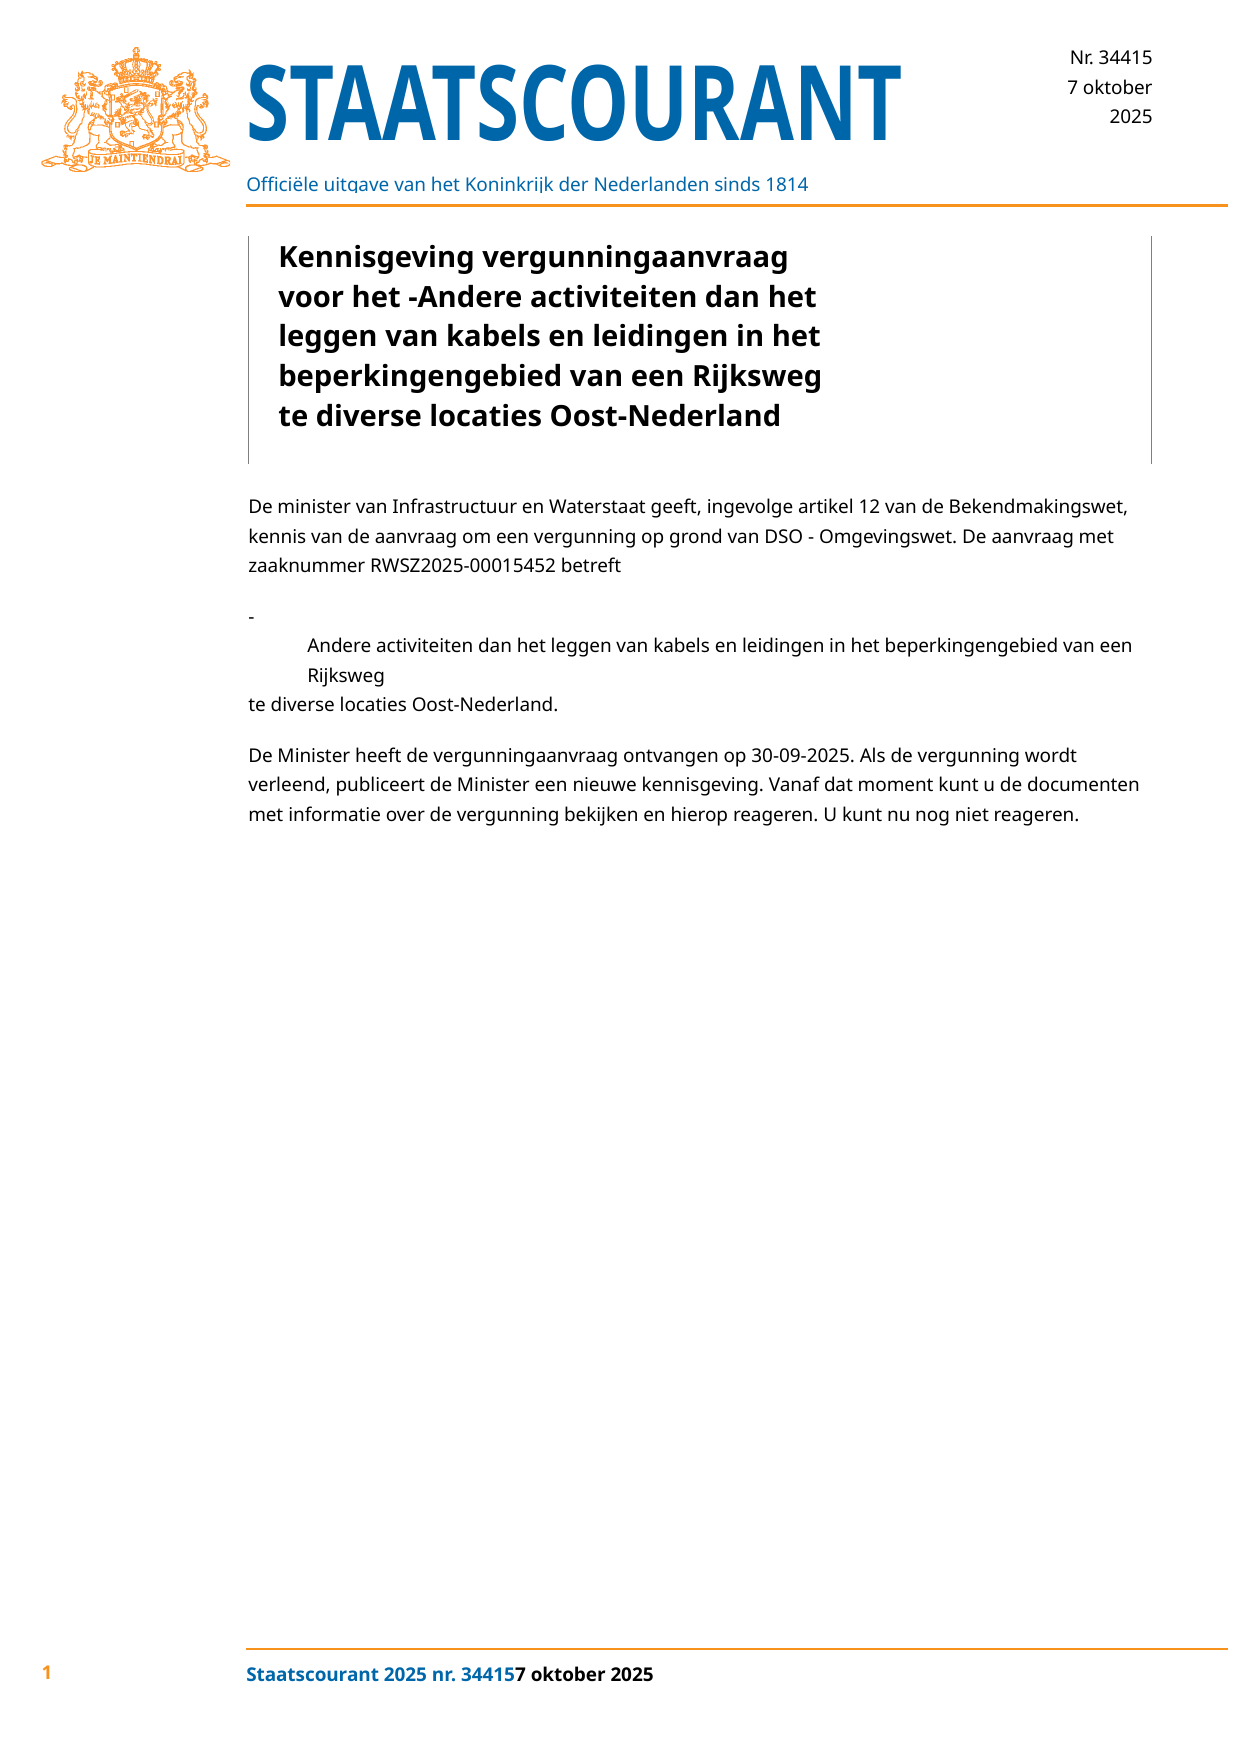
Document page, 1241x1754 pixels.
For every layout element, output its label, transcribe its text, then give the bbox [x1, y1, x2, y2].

text te diverse locaties Oost-Nederland. [248, 692, 1152, 717]
table_header Kennisgeving vergunningaanvraag voor het -Andere activiteiten dan het leggen van kabels en leidingen in het beperkingengebied van een Rijksweg te diverse locaties Oost-Nederland [249, 236, 850, 464]
table_header [850, 414, 1151, 464]
list Andere activiteiten dan het leggen van kabels en leidingen in het beperkingengebied van een Rijksweg [248, 632, 1152, 688]
picture [41, 47, 231, 172]
picture [912, 236, 1090, 414]
text De minister van Infrastructuur en Waterstaat geeft, ingevolge artikel 12 van de Bekendmakingswet, kennis van de aanvraag om een vergunning op grond van DSO - Omgevingswet. De aanvraag met zaaknummer RWSZ2025-00015452 betreft [248, 493, 1152, 578]
text De Minister heeft de vergunningaanvraag ontvangen op 30-09-2025. Als de vergunning wordt verleend, publiceert de Minister een nieuwe kennisgeving. Vanaf dat moment kunt u de documenten met informatie over de vergunning bekijken en hierop reageren. U kunt nu nog niet reageren. [248, 742, 1152, 827]
table_header [850, 236, 912, 413]
table_header [1090, 236, 1151, 413]
